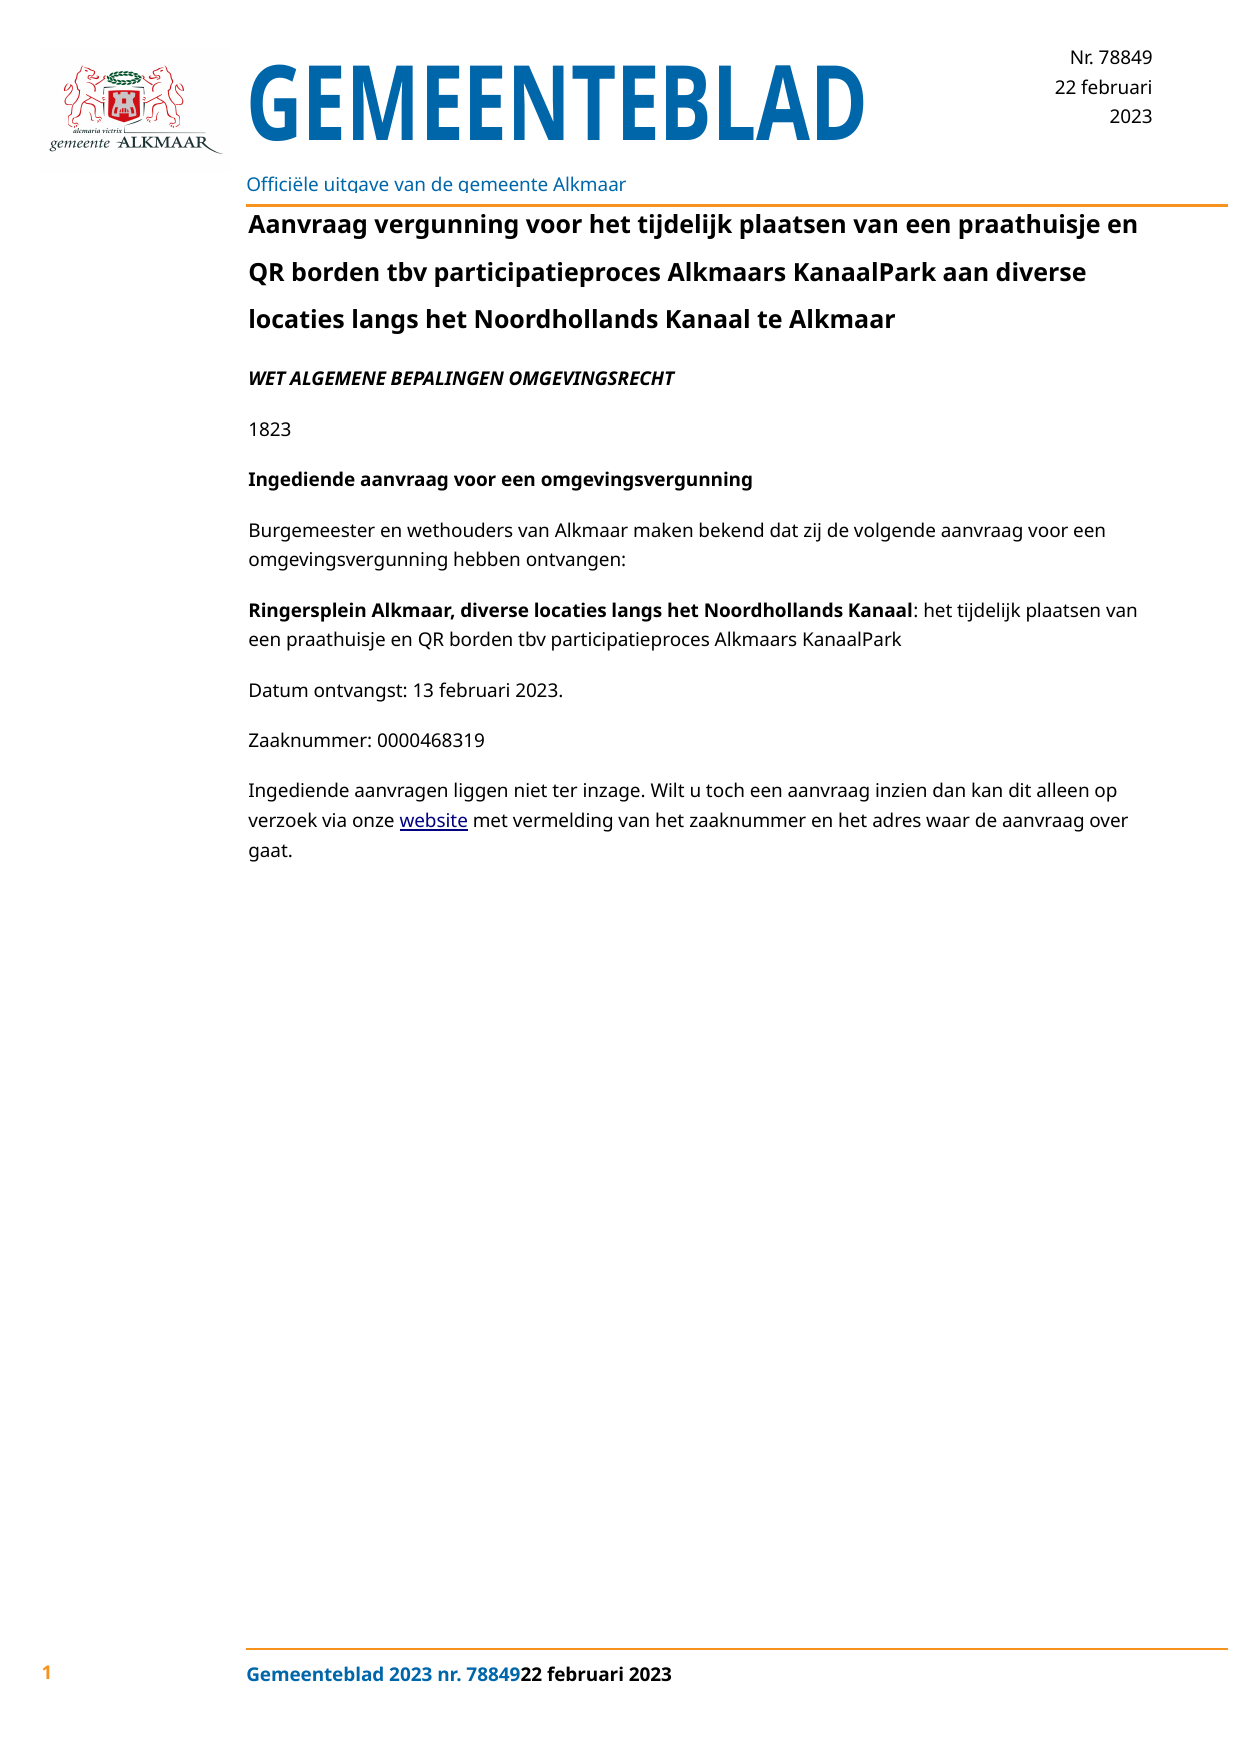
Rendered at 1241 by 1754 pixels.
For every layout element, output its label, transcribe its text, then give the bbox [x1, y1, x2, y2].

text 1823 [248, 416, 1152, 442]
text Burgemeester en wethouders van Alkmaar maken bekend dat zij de volgende aanvraag voor een omgevingsvergunning hebben ontvangen: [248, 517, 1152, 572]
text Ingediende aanvragen liggen niet ter inzage. Wilt u toch een aanvraag inzien dan kan dit alleen op verzoek via onze website met vermelding van het zaaknummer en het adres waar de aanvraag over gaat. [248, 778, 1152, 862]
text Ingediende aanvraag voor een omgevingsvergunning [248, 466, 1152, 492]
text Ringersplein Alkmaar, diverse locaties langs het Noordhollands Kanaal: het tijdelijk plaatsen van een praathuisje en QR borden tbv participatieproces Alkmaars KanaalPark [248, 597, 1152, 652]
text WET ALGEMENE BEPALINGEN OMGEVINGSRECHT [248, 366, 1152, 391]
text Datum ontvangst: 13 februari 2023. [248, 677, 1152, 702]
text Zaaknummer: 0000468319 [248, 727, 1152, 753]
text Aanvraag vergunning voor het tijdelijk plaatsen van een praathuisje en QR borden tbv participatieproces Alkmaars KanaalPark aan diverse locaties langs het Noordhollands Kanaal te Alkmaar [248, 207, 1152, 336]
picture [41, 47, 231, 172]
